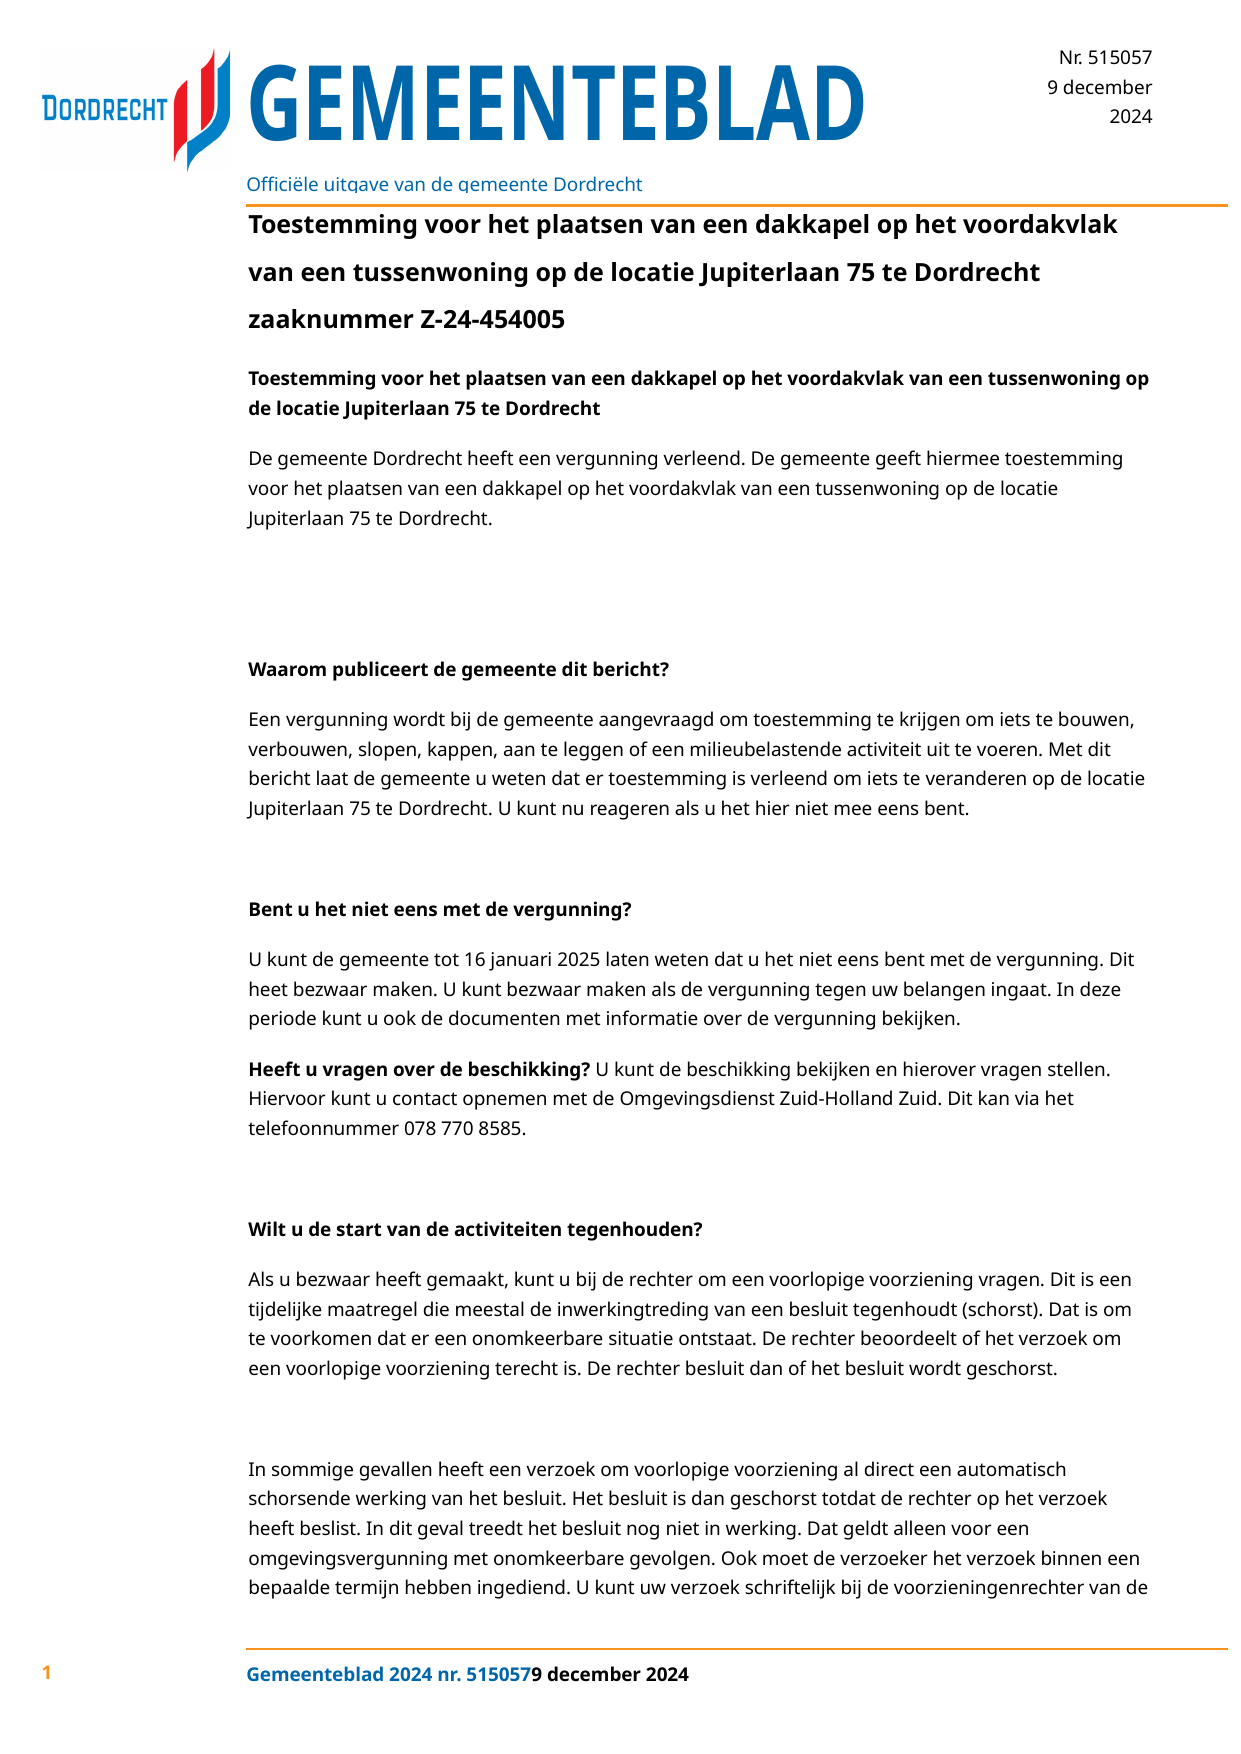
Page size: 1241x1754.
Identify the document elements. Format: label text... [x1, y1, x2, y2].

text Bent u het niet eens met de vergunning? [248, 896, 1152, 922]
text Heeft u vragen over de beschikking? U kunt de beschikking bekijken en hierover vragen stellen. Hiervoor kunt u contact opnemen met de Omgevingsdienst Zuid-Holland Zuid. Dit kan via het telefoonnummer 078 770 8585. [248, 1056, 1152, 1141]
picture [41, 47, 231, 172]
text U kunt de gemeente tot 16 januari 2025 laten weten dat u het niet eens bent met de vergunning. Dit heet bezwaar maken. U kunt bezwaar maken als de vergunning tegen uw belangen ingaat. In deze periode kunt u ook de documenten met informatie over de vergunning bekijken. [248, 946, 1152, 1031]
text Wilt u de start van de activiteiten tegenhouden? [248, 1216, 1152, 1242]
text Een vergunning wordt bij de gemeente aangevraagd om toestemming te krijgen om iets te bouwen, verbouwen, slopen, kappen, aan te leggen of een milieubelastende activiteit uit te voeren. Met dit bericht laat de gemeente u weten dat er toestemming is verleend om iets te veranderen op de locatie Jupiterlaan 75 te Dordrecht. U kunt nu reageren als u het hier niet mee eens bent. [248, 706, 1152, 821]
text Toestemming voor het plaatsen van een dakkapel op het voordakvlak van een tussenwoning op de locatie Jupiterlaan 75 te Dordrecht zaaknummer Z-24-454005 [248, 207, 1152, 336]
text Als u bezwaar heeft gemaakt, kunt u bij de rechter om een voorlopige voorziening vragen. Dit is een tijdelijke maatregel die meestal de inwerkingtreding van een besluit tegenhoudt (schorst). Dat is om te voorkomen dat er een onomkeerbare situatie ontstaat. De rechter beoordeelt of het verzoek om een voorlopige voorziening terecht is. De rechter besluit dan of het besluit wordt geschorst. [248, 1266, 1152, 1381]
text Waarom publiceert de gemeente dit bericht? [248, 656, 1152, 682]
text Toestemming voor het plaatsen van een dakkapel op het voordakvlak van een tussenwoning op de locatie Jupiterlaan 75 te Dordrecht [248, 366, 1152, 421]
text De gemeente Dordrecht heeft een vergunning verleend. De gemeente geeft hiermee toestemming voor het plaatsen van een dakkapel op het voordakvlak van een tussenwoning op de locatie Jupiterlaan 75 te Dordrecht. [248, 446, 1152, 530]
text In sommige gevallen heeft een verzoek om voorlopige voorziening al direct een automatisch schorsende werking van het besluit. Het besluit is dan geschorst totdat de rechter op het verzoek heeft beslist. In dit geval treedt het besluit nog niet in werking. Dat geldt alleen voor een omgevingsvergunning met onomkeerbare gevolgen. Ook moet de verzoeker het verzoek binnen een bepaalde termijn hebben ingediend. U kunt uw verzoek schriftelijk bij de voorzieningenrechter van de [248, 1456, 1152, 1600]
